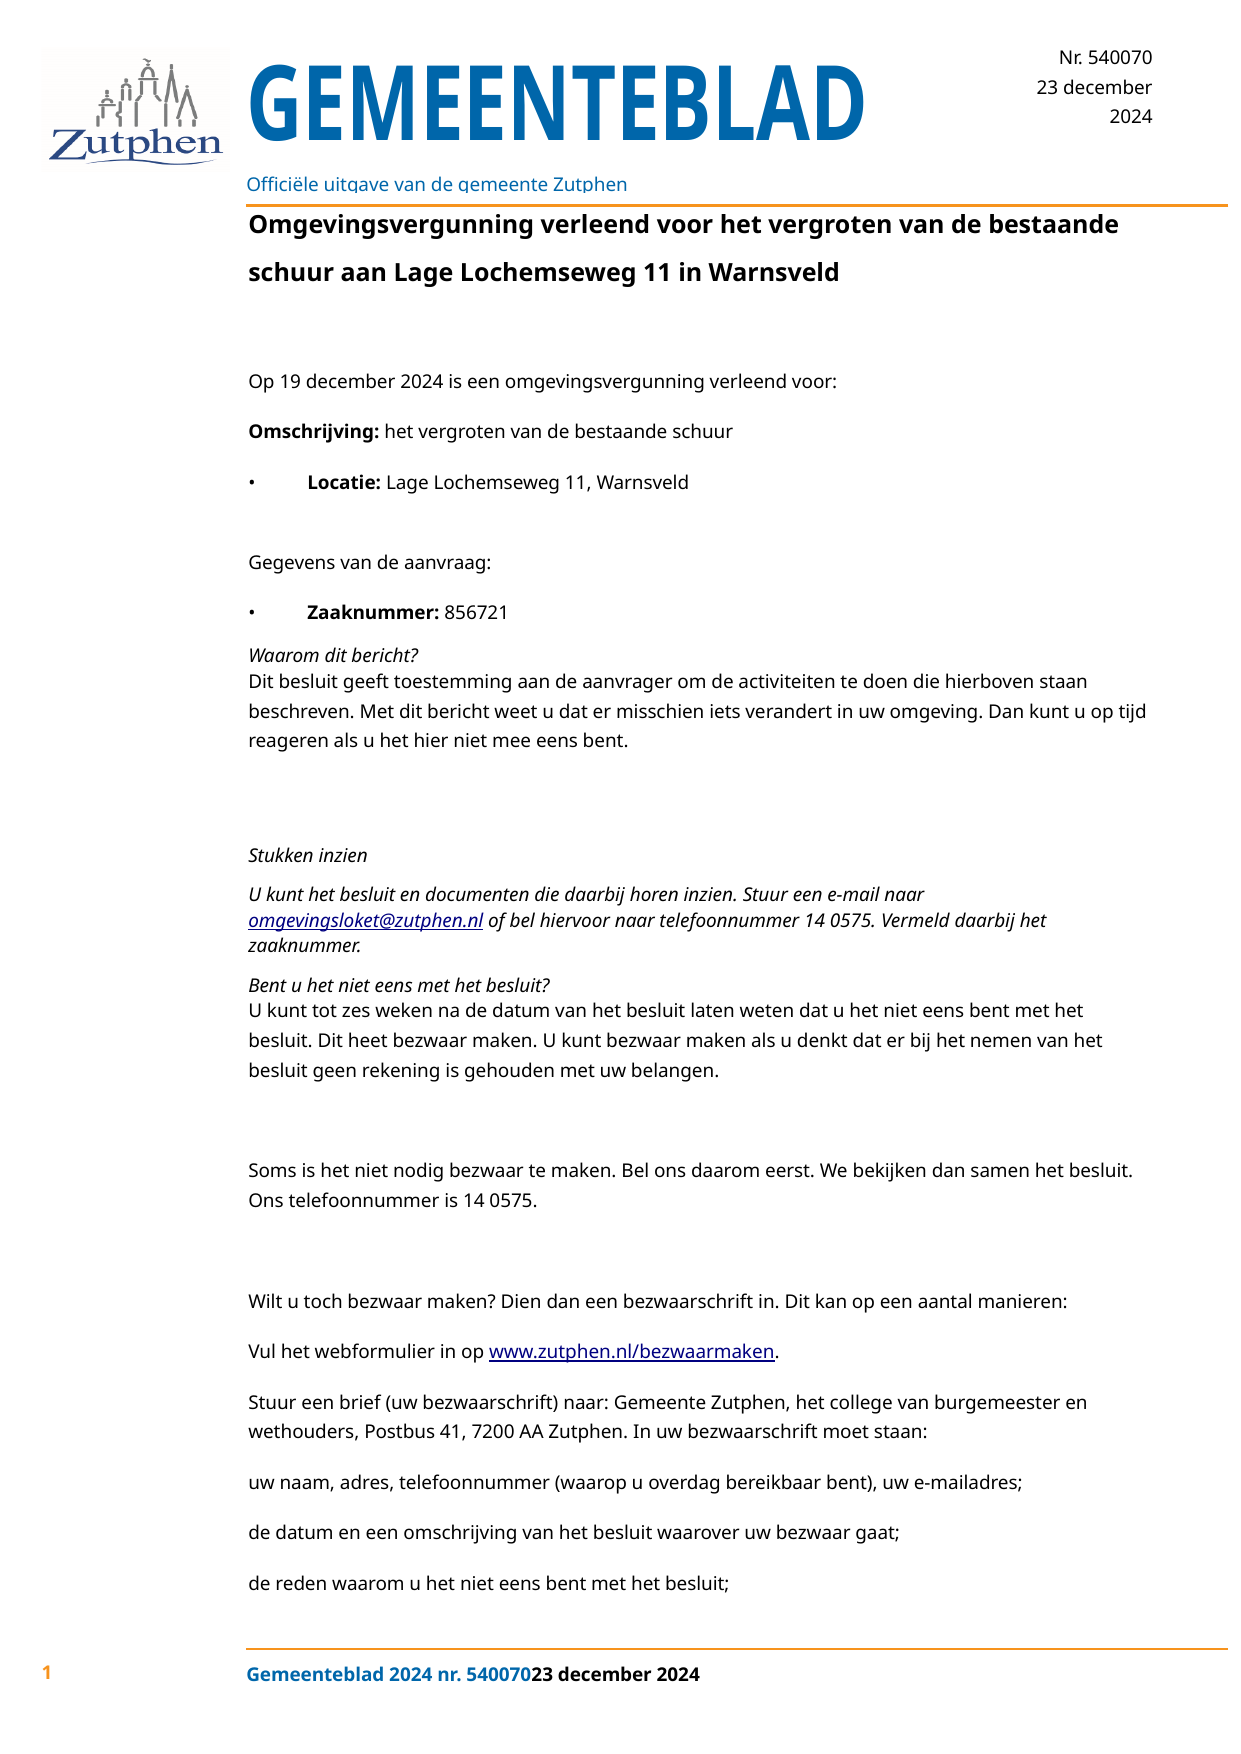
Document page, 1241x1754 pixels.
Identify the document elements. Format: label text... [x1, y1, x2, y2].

text Stuur een brief (uw bezwaarschrift) naar: Gemeente Zutphen, het college van burgemeester en wethouders, Postbus 41, 7200 AA Zutphen. In uw bezwaarschrift moet staan: [248, 1389, 1152, 1444]
text Omgevingsvergunning verleend voor het vergroten van de bestaande schuur aan Lage Lochemseweg 11 in Warnsveld [248, 207, 1152, 288]
text Omschrijving: het vergroten van de bestaande schuur [248, 419, 1152, 444]
text Op 19 december 2024 is een omgevingsvergunning verleend voor: [248, 368, 1152, 394]
text uw naam, adres, telefoonnummer (waarop u overdag bereikbaar bent), uw e-mailadres; [248, 1469, 1152, 1495]
text Vul het webformulier in op www.zutphen.nl/bezwaarmaken. [248, 1338, 1152, 1364]
text Dit besluit geeft toestemming aan de aanvrager om de activiteiten te doen die hierboven staan beschreven. Met dit bericht weet u dat er misschien iets verandert in uw omgeving. Dan kunt u op tijd reageren als u het hier niet mee eens bent. [248, 668, 1152, 753]
list Zaaknummer: 856721 [248, 599, 1152, 625]
text Bent u het niet eens met het besluit? [248, 972, 1152, 998]
text U kunt tot zes weken na de datum van het besluit laten weten dat u het niet eens bent met het besluit. Dit heet bezwaar maken. U kunt bezwaar maken als u denkt dat er bij het nemen van het besluit geen rekening is gehouden met uw belangen. [248, 998, 1152, 1083]
text Soms is het niet nodig bezwaar te maken. Bel ons daarom eerst. We bekijken dan samen het besluit. Ons telefoonnummer is 14 0575. [248, 1158, 1152, 1213]
text U kunt het besluit en documenten die daarbij horen inzien. Stuur een e-mail naar omgevingsloket@zutphen.nl of bel hiervoor naar telefoonnummer 14 0575. Vermeld daarbij het zaaknummer. [248, 881, 1152, 958]
text Stukken inzien [248, 842, 1152, 868]
text de datum en een omschrijving van het besluit waarover uw bezwaar gaat; [248, 1519, 1152, 1545]
text Wilt u toch bezwaar maken? Dien dan een bezwaarschrift in. Dit kan op een aantal manieren: [248, 1288, 1152, 1314]
list Locatie: Lage Lochemseweg 11, Warnsveld [248, 469, 1152, 495]
text Waarom dit bericht? [248, 643, 1152, 668]
text de reden waarom u het niet eens bent met het besluit; [248, 1570, 1152, 1596]
picture [41, 47, 231, 172]
text Gegevens van de aanvraag: [248, 549, 1152, 575]
